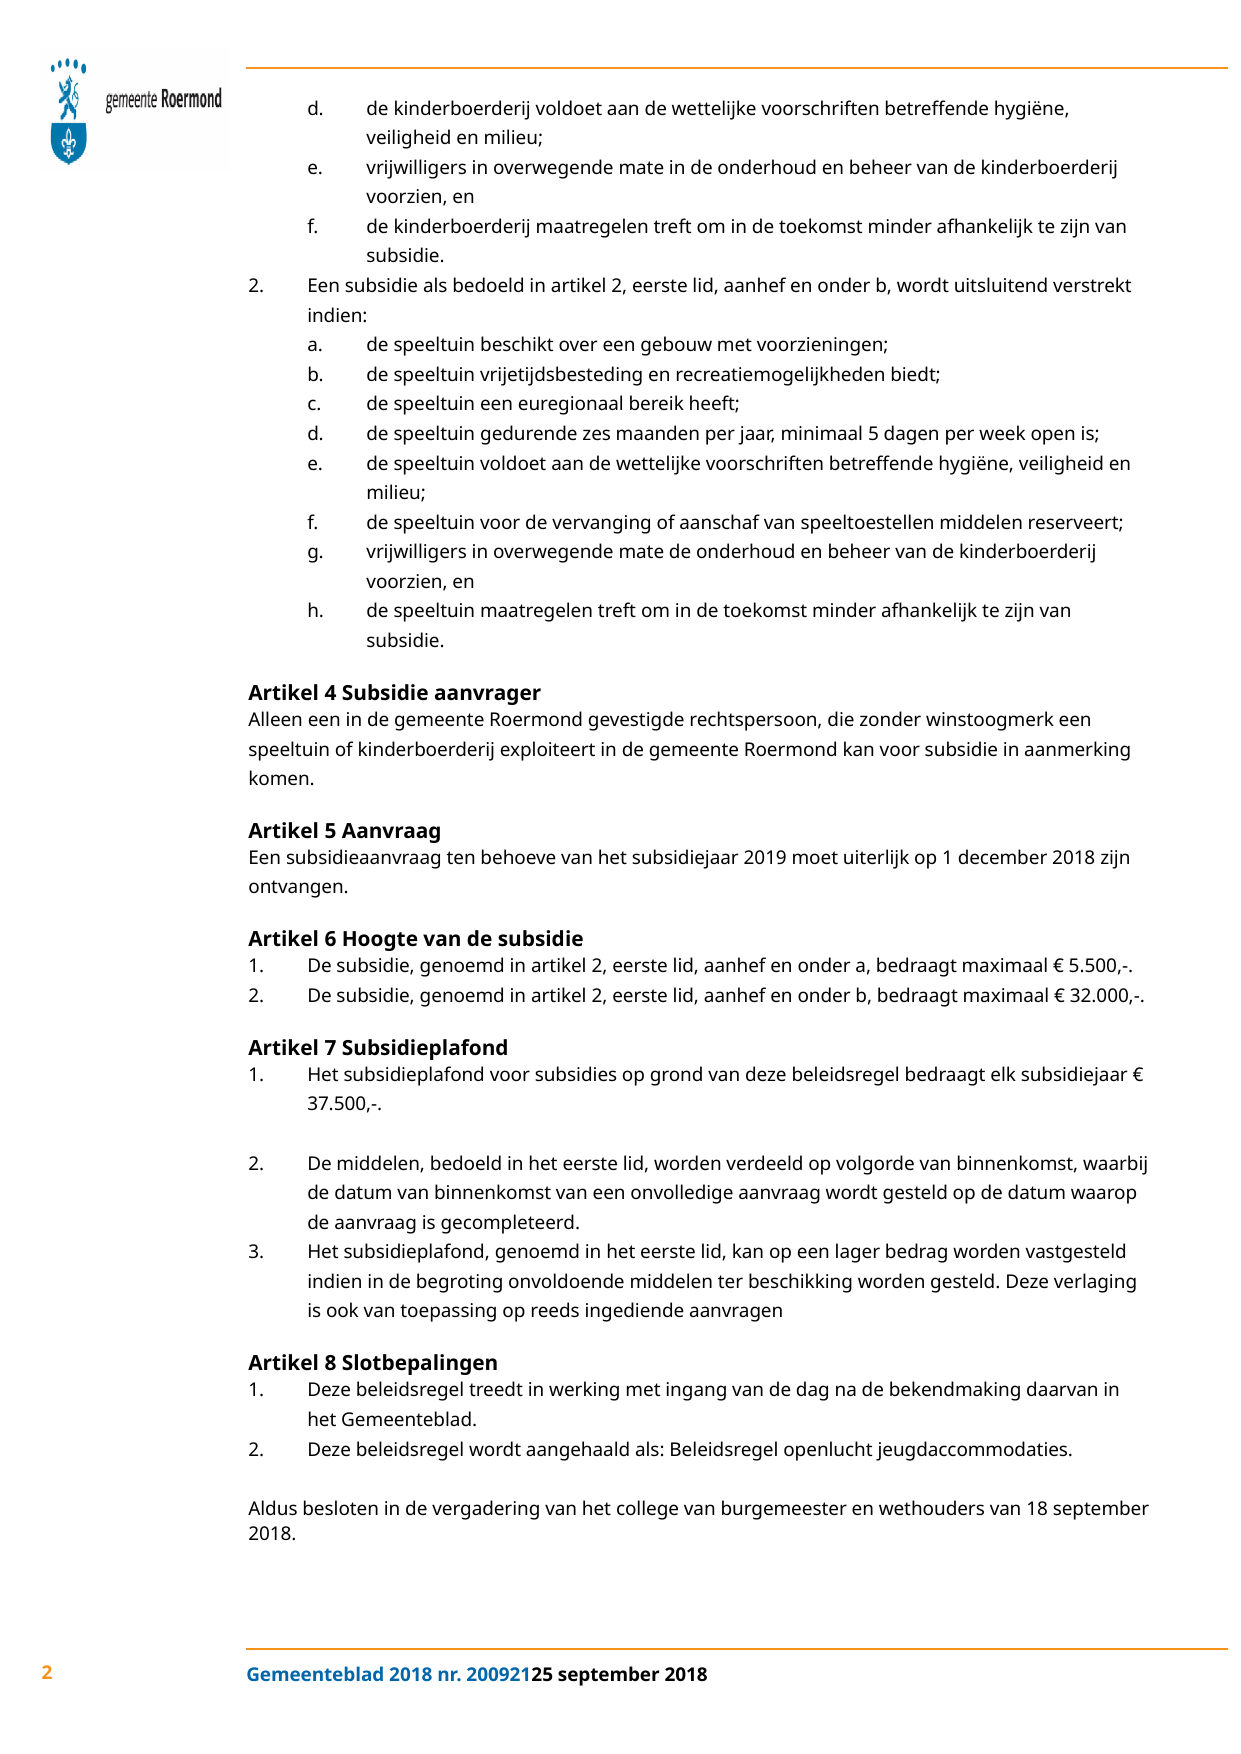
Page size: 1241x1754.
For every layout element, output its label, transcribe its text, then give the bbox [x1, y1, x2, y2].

list vrijwilligers in overwegende mate in de onderhoud en beheer van de kinderboerderij voorzien, en [307, 154, 1152, 209]
list de kinderboerderij maatregelen treft om in de toekomst minder afhankelijk te zijn van subsidie. [307, 213, 1152, 268]
list de speeltuin maatregelen treft om in de toekomst minder afhankelijk te zijn van subsidie. [307, 598, 1152, 653]
list de speeltuin gedurende zes maanden per jaar, minimaal 5 dagen per week open is; [307, 420, 1152, 446]
list Het subsidieplafond, genoemd in het eerste lid, kan op een lager bedrag worden vastgesteld indien in de begroting onvoldoende middelen ter beschikking worden gesteld. Deze verlaging is ook van toepassing op reeds ingediende aanvragen [248, 1238, 1152, 1323]
list De middelen, bedoeld in het eerste lid, worden verdeeld op volgorde van binnenkomst, waarbij de datum van binnenkomst van een onvolledige aanvraag wordt gesteld op de datum waarop de aanvraag is gecompleteerd. [248, 1150, 1152, 1235]
text Artikel 8 Slotbepalingen [248, 1348, 1152, 1377]
text Artikel 5 Aanvraag [248, 816, 1152, 844]
list De subsidie, genoemd in artikel 2, eerste lid, aanhef en onder b, bedraagt maximaal € 32.000,-. [248, 982, 1152, 1008]
text Artikel 6 Hoogte van de subsidie [248, 924, 1152, 953]
list Deze beleidsregel treedt in werking met ingang van de dag na de bekendmaking daarvan in het Gemeenteblad. [248, 1377, 1152, 1432]
list vrijwilligers in overwegende mate de onderhoud en beheer van de kinderboerderij voorzien, en [307, 538, 1152, 594]
text Een subsidieaanvraag ten behoeve van het subsidiejaar 2019 moet uiterlijk op 1 december 2018 zijn ontvangen. [248, 844, 1152, 899]
list Deze beleidsregel wordt aangehaald als: Beleidsregel openlucht jeugdaccommodaties. [248, 1436, 1152, 1461]
text Aldus besloten in de vergadering van het college van burgemeester en wethouders van 18 september 2018. [248, 1495, 1152, 1546]
list De subsidie, genoemd in artikel 2, eerste lid, aanhef en onder a, bedraagt maximaal € 5.500,-. [248, 953, 1152, 978]
list de speeltuin beschikt over een gebouw met voorzieningen; [307, 331, 1152, 357]
list Een subsidie als bedoeld in artikel 2, eerste lid, aanhef en onder b, wordt uitsluitend verstrekt indien: [248, 272, 1152, 328]
list de speeltuin voldoet aan de wettelijke voorschriften betreffende hygiëne, veiligheid en milieu; [307, 450, 1152, 505]
list Het subsidieplafond voor subsidies op grond van deze beleidsregel bedraagt elk subsidiejaar € 37.500,-. [248, 1061, 1152, 1116]
list de speeltuin een euregionaal bereik heeft; [307, 391, 1152, 416]
list de kinderboerderij voldoet aan de wettelijke voorschriften betreffende hygiëne, veiligheid en milieu; [307, 95, 1152, 150]
text Artikel 4 Subsidie aanvrager [248, 678, 1152, 706]
list de speeltuin vrijetijdsbesteding en recreatiemogelijkheden biedt; [307, 361, 1152, 387]
text Artikel 7 Subsidieplafond [248, 1033, 1152, 1061]
text Alleen een in de gemeente Roermond gevestigde rechtspersoon, die zonder winstoogmerk een speeltuin of kinderboerderij exploiteert in de gemeente Roermond kan voor subsidie in aanmerking komen. [248, 706, 1152, 791]
picture [41, 47, 231, 172]
list de speeltuin voor de vervanging of aanschaf van speeltoestellen middelen reserveert; [307, 509, 1152, 535]
